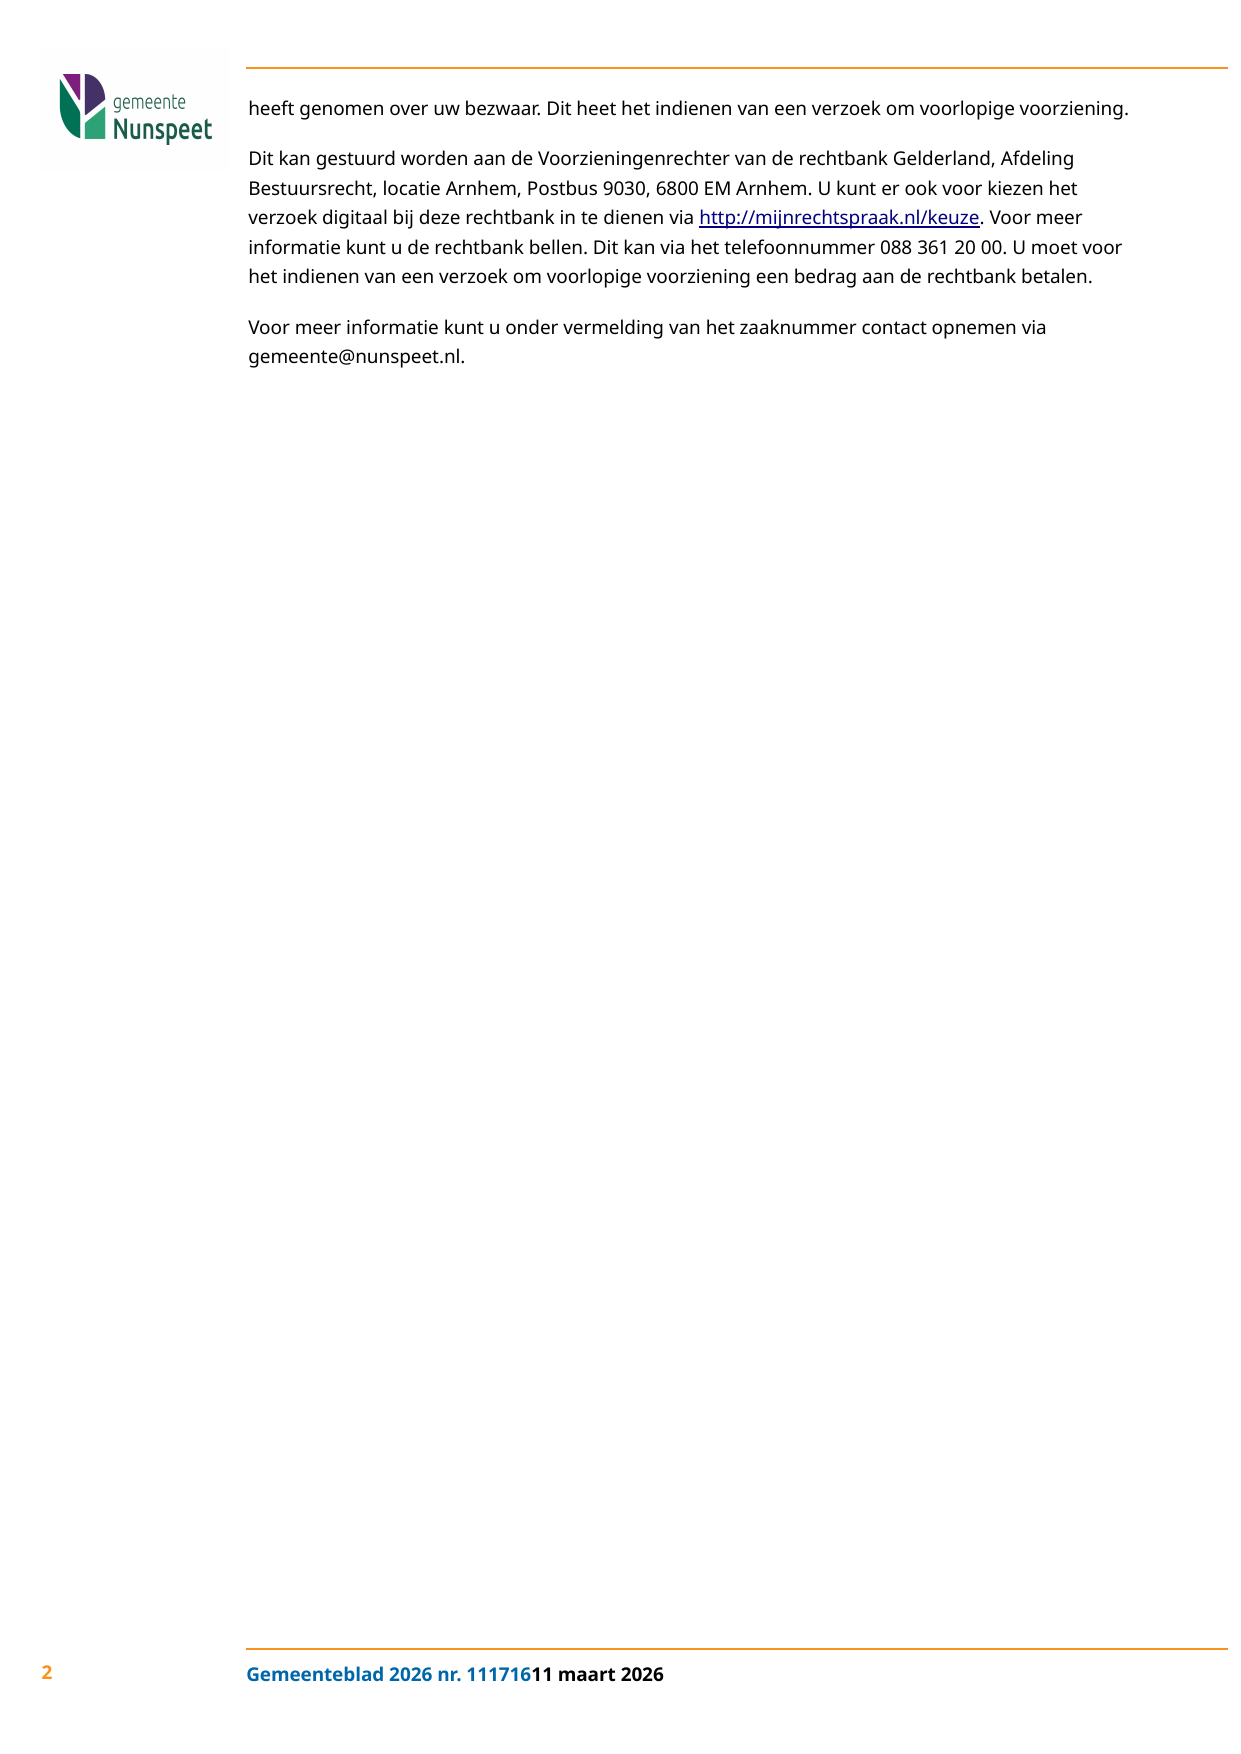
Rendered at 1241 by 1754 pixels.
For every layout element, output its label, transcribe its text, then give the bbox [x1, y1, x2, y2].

text heeft genomen over uw bezwaar. Dit heet het indienen van een verzoek om voorlopige voorziening. [248, 95, 1152, 121]
picture [41, 47, 231, 172]
text Voor meer informatie kunt u onder vermelding van het zaaknummer contact opnemen via gemeente@nunspeet.nl. [248, 314, 1152, 369]
text Dit kan gestuurd worden aan de Voorzieningenrechter van de rechtbank Gelderland, Afdeling Bestuursrecht, locatie Arnhem, Postbus 9030, 6800 EM Arnhem. U kunt er ook voor kiezen het verzoek digitaal bij deze rechtbank in te dienen via http://mijnrechtspraak.nl/keuze. Voor meer informatie kunt u de rechtbank bellen. Dit kan via het telefoonnummer 088 361 20 00. U moet voor het indienen van een verzoek om voorlopige voorziening een bedrag aan de rechtbank betalen. [248, 145, 1152, 289]
